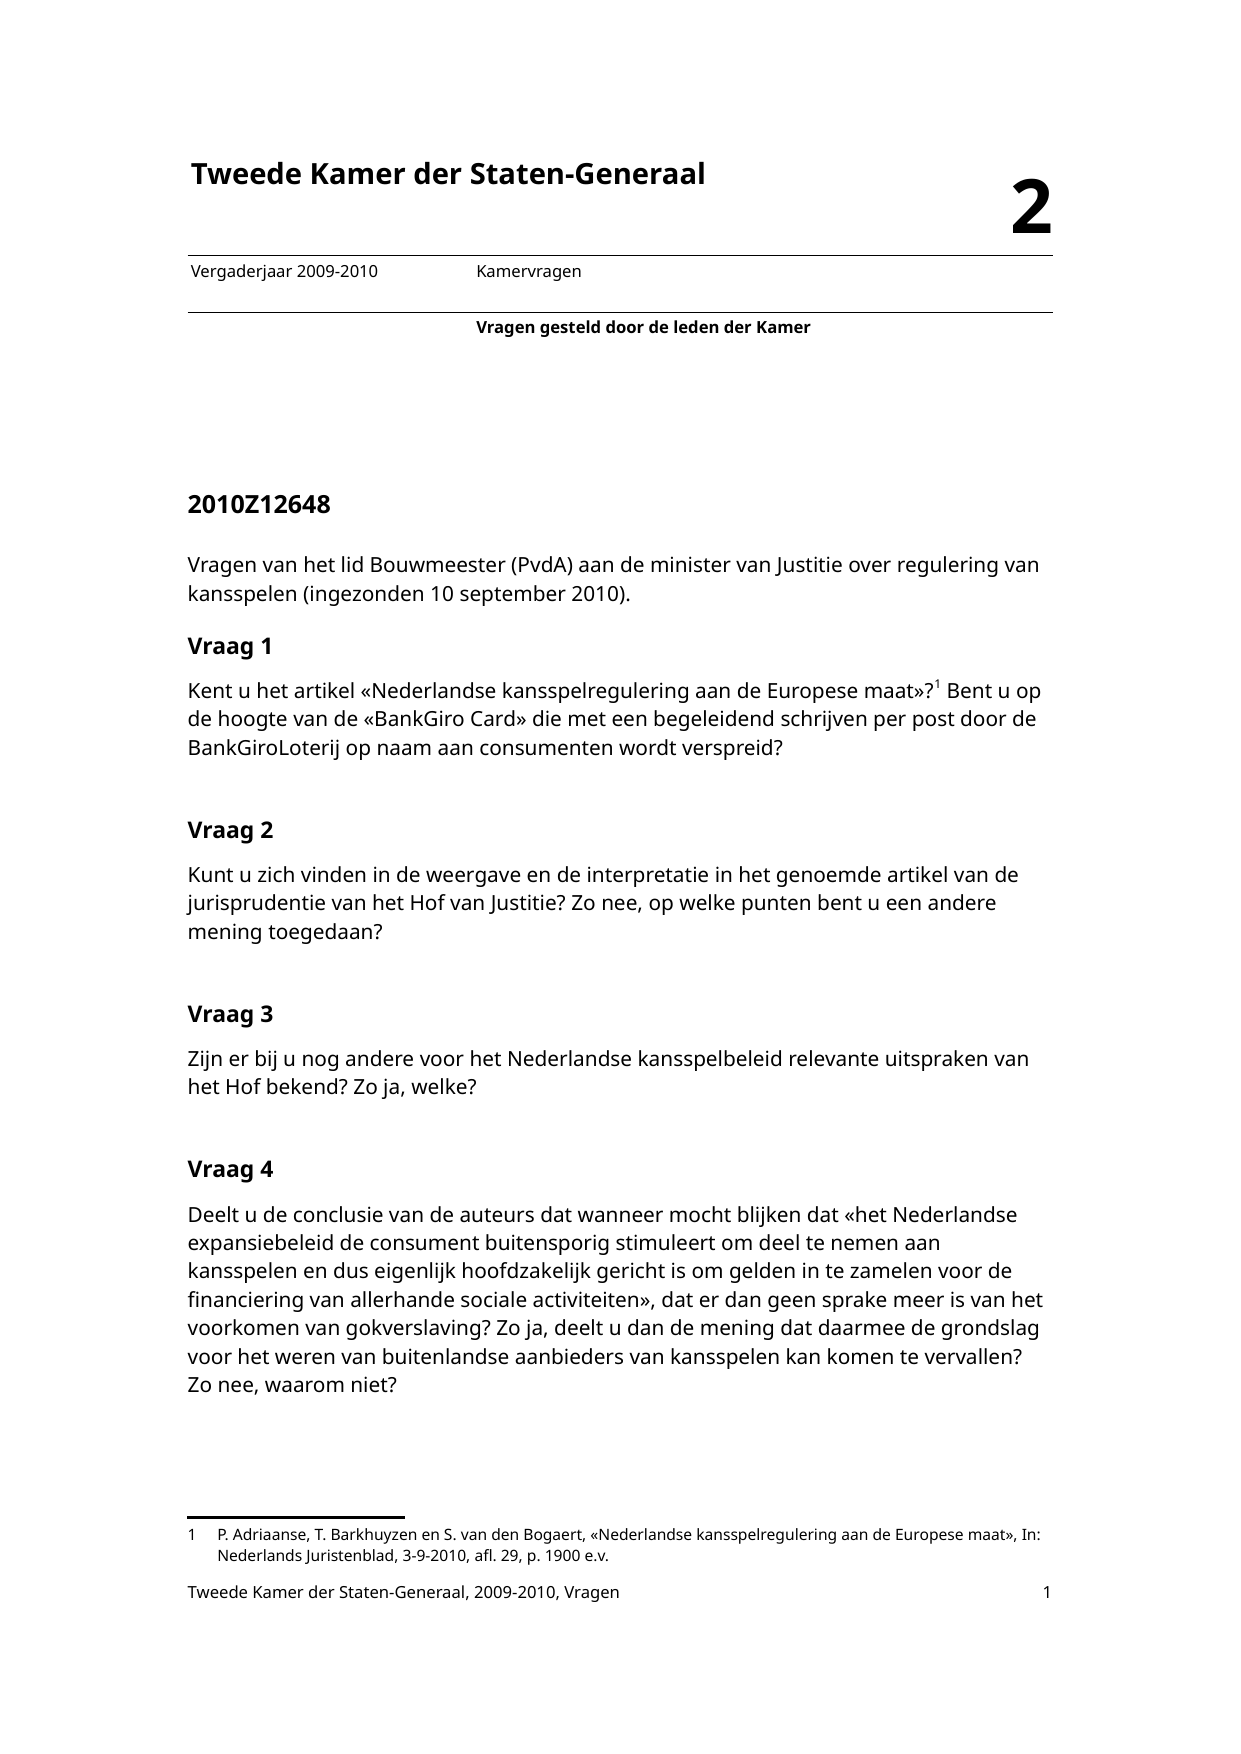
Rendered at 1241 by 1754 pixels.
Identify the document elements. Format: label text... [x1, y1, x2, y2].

text Deelt u de conclusie van de auteurs dat wanneer mocht blijken dat «het Nederlandse expansiebeleid de consument buitensporig stimuleert om deel te nemen aan kansspelen en dus eigenlijk hoofdzakelijk gericht is om gelden in te zamelen voor de financiering van allerhande sociale activiteiten», dat er dan geen sprake meer is van het voorkomen van gokverslaving? Zo ja, deelt u dan de mening dat daarmee de grondslag voor het weren van buitenlandse aanbieders van kansspelen kan komen te vervallen? Zo nee, waarom niet? [187, 1200, 1053, 1399]
subtitle Vraag 2 [187, 814, 1053, 845]
table_cell Vergaderjaar 2009-2010 [188, 256, 473, 312]
table_header 2 [880, 150, 1053, 255]
table_cell [188, 313, 473, 339]
subtitle Vraag 1 [187, 630, 1053, 661]
text Zijn er bij u nog andere voor het Nederlandse kansspelbeleid relevante uitspraken van het Hof bekend? Zo ja, welke? [187, 1044, 1053, 1101]
text 2010Z12648 [187, 487, 1053, 521]
text P. Adriaanse, T. Barkhuyzen en S. van den Bogaert, «Nederlandse kansspelregulering aan de Europese maat», In: Nederlands Juristenblad, 3-9-2010, afl. 29, p. 1900 e.v. [187, 1509, 1053, 1566]
text Kent u het artikel «Nederlandse kansspelregulering aan de Europese maat»? Bent u op de hoogte van de «BankGiro Card» die met een begeleidend schrijven per post door de BankGiroLoterij op naam aan consumenten wordt verspreid? [187, 676, 1053, 761]
subtitle Vraag 4 [187, 1153, 1053, 1185]
text Vragen van het lid Bouwmeester (PvdA) aan de minister van Justitie over regulering van kansspelen (ingezonden 10 september 2010). [187, 550, 1053, 607]
table_cell Kamervragen [473, 256, 1053, 312]
text Kunt u zich vinden in de weergave en de interpretatie in het genoemde artikel van de jurisprudentie van het Hof van Justitie? Zo nee, op welke punten bent u een andere mening toegedaan? [187, 860, 1053, 945]
table_header Tweede Kamer der Staten-Generaal [188, 150, 879, 255]
table_cell Vragen gesteld door de leden der Kamer [473, 313, 1053, 339]
subtitle Vraag 3 [187, 998, 1053, 1029]
